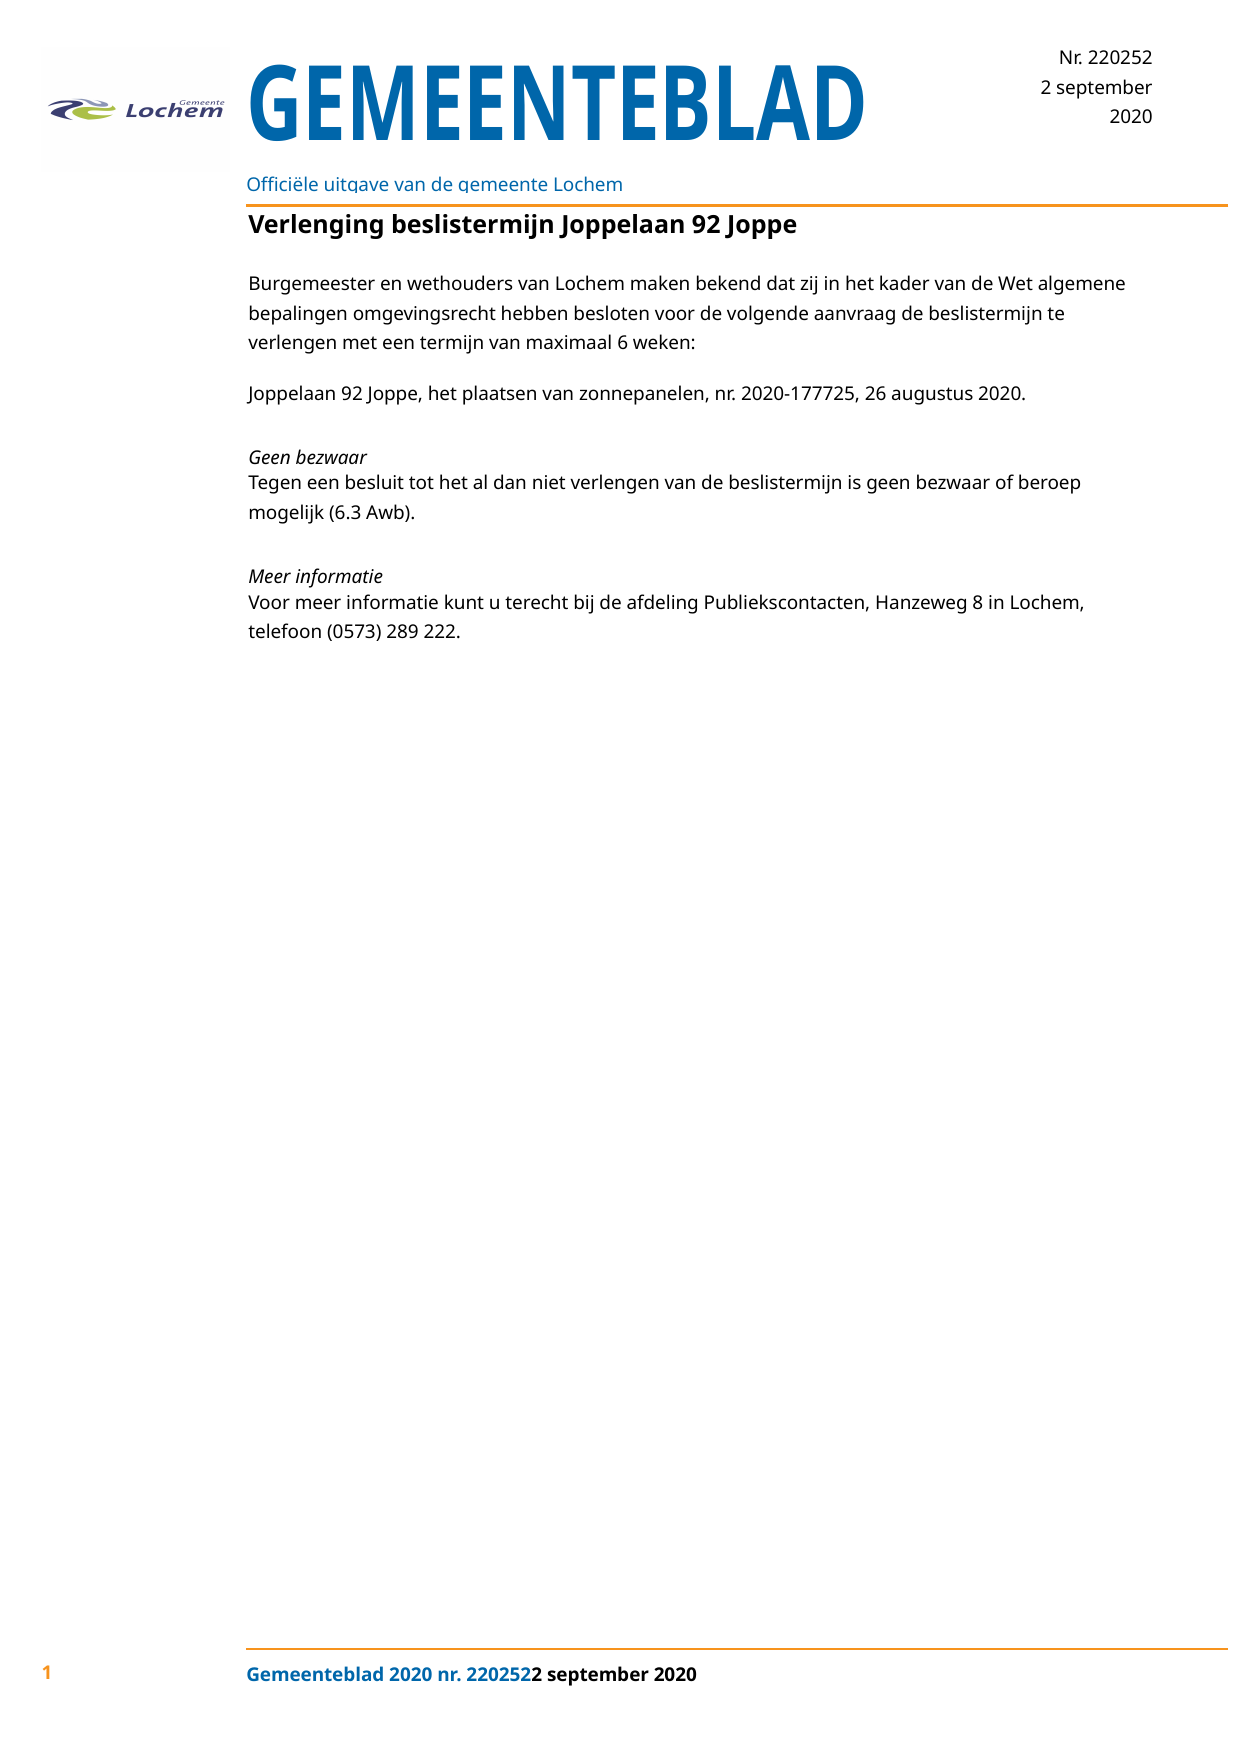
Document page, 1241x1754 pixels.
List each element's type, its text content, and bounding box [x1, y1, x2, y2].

text Voor meer informatie kunt u terecht bij de afdeling Publiekscontacten, Hanzeweg 8 in Lochem, telefoon (0573) 289 222. [248, 589, 1152, 644]
text Burgemeester en wethouders van Lochem maken bekend dat zij in het kader van de Wet algemene bepalingen omgevingsrecht hebben besloten voor de volgende aanvraag de beslistermijn te verlengen met een termijn van maximaal 6 weken: [248, 270, 1152, 355]
text Verlenging beslistermijn Joppelaan 92 Joppe [248, 207, 1152, 241]
text Geen bezwaar [248, 444, 1152, 469]
text Joppelaan 92 Joppe, het plaatsen van zonnepanelen, nr. 2020-177725, 26 augustus 2020. [248, 380, 1152, 406]
text Meer informatie [248, 563, 1152, 589]
picture [41, 47, 231, 172]
text Tegen een besluit tot het al dan niet verlengen van de beslistermijn is geen bezwaar of beroep mogelijk (6.3 Awb). [248, 469, 1152, 525]
